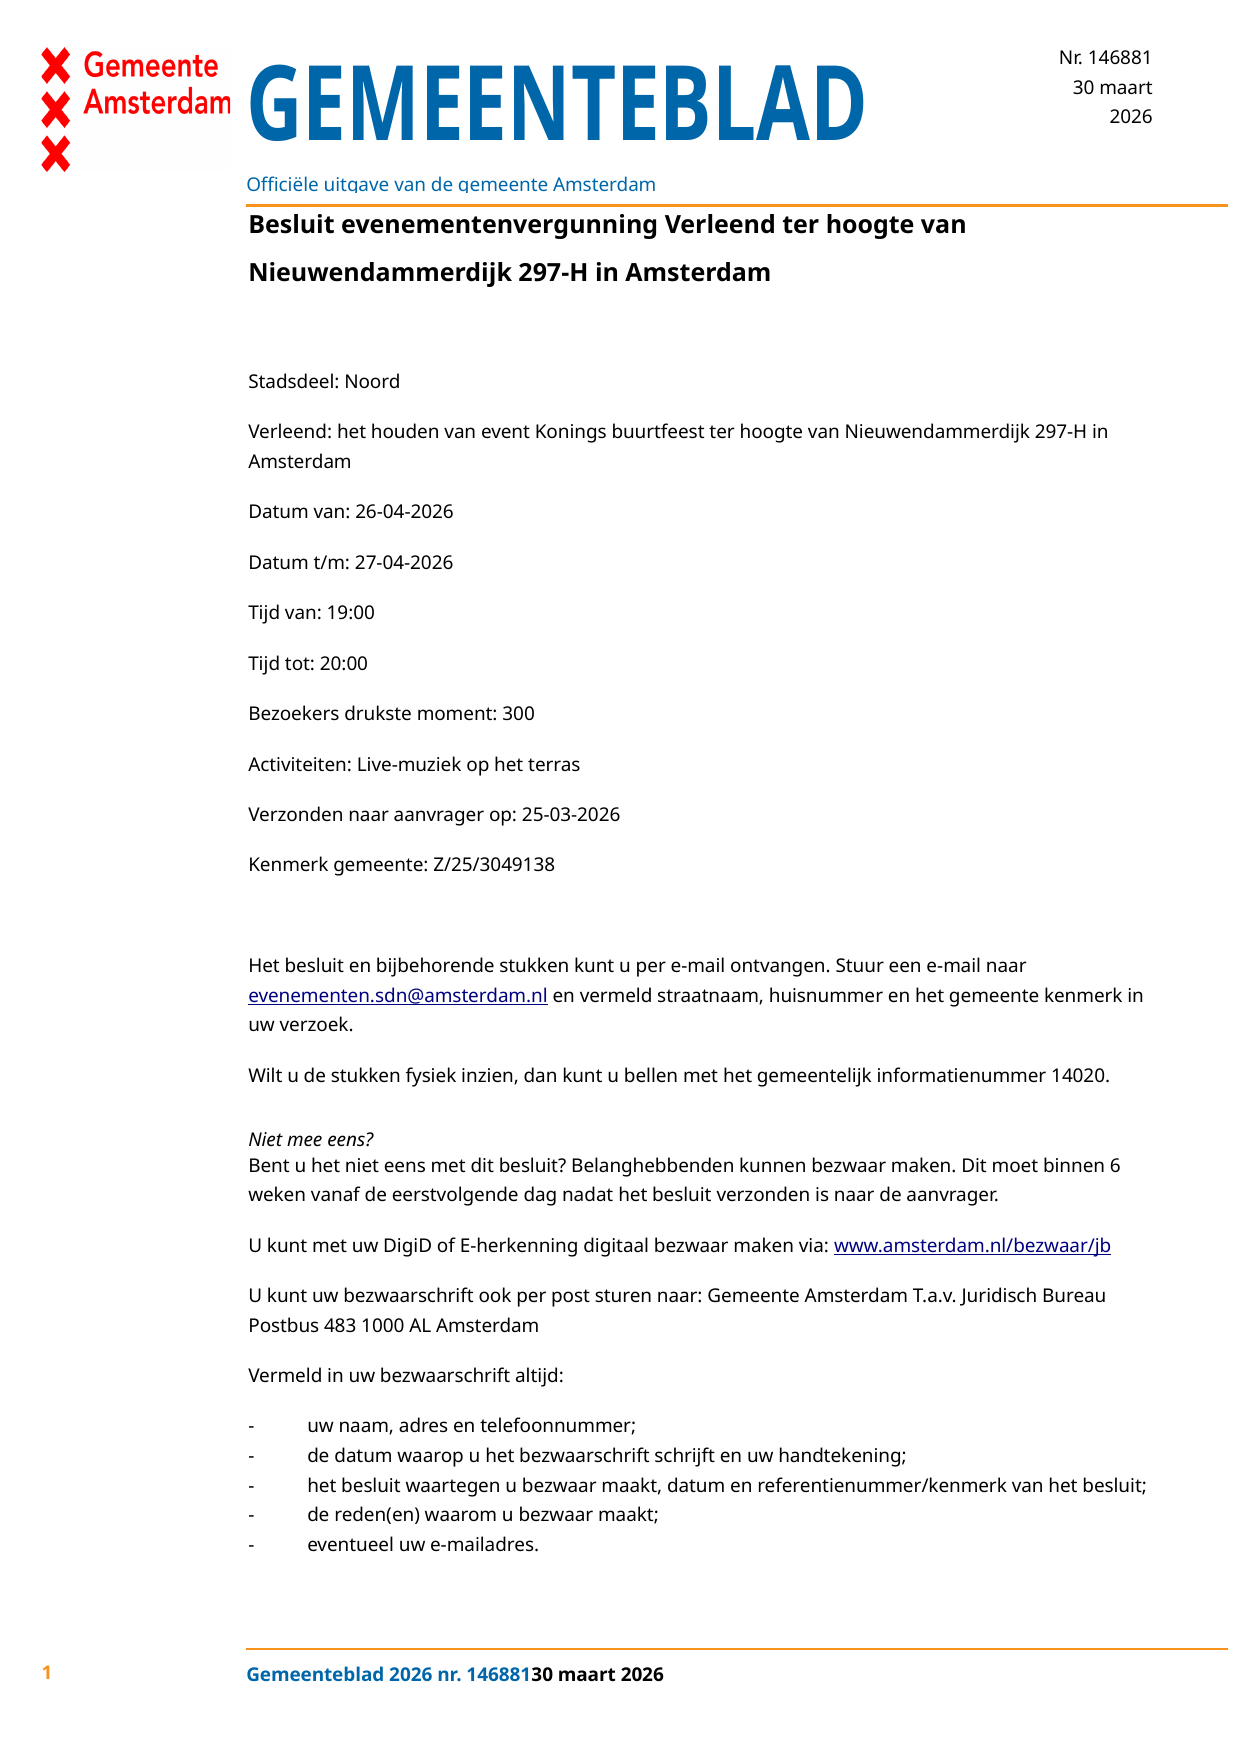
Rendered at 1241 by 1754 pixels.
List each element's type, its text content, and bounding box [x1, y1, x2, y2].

text Datum t/m: 27-04-2026 [248, 549, 1152, 575]
list uw naam, adres en telefoonnummer; [248, 1413, 1152, 1438]
text Vermeld in uw bezwaarschrift altijd: [248, 1362, 1152, 1388]
list het besluit waartegen u bezwaar maakt, datum en referentienummer/kenmerk van het besluit; [248, 1472, 1152, 1497]
text Stadsdeel: Noord [248, 368, 1152, 394]
text Niet mee eens? [248, 1126, 1152, 1152]
text Het besluit en bijbehorende stukken kunt u per e-mail ontvangen. Stuur een e-mail naar evenementen.sdn@amsterdam.nl en vermeld straatnaam, huisnummer en het gemeente kenmerk in uw verzoek. [248, 952, 1152, 1037]
text Bezoekers drukste moment: 300 [248, 700, 1152, 726]
list de reden(en) waarom u bezwaar maakt; [248, 1501, 1152, 1527]
text U kunt uw bezwaarschrift ook per post sturen naar: Gemeente Amsterdam T.a.v. Juridisch Bureau Postbus 483 1000 AL Amsterdam [248, 1282, 1152, 1337]
picture [41, 47, 231, 172]
text Verzonden naar aanvrager op: 25-03-2026 [248, 801, 1152, 827]
text Tijd tot: 20:00 [248, 650, 1152, 676]
text Bent u het niet eens met dit besluit? Belanghebbenden kunnen bezwaar maken. Dit moet binnen 6 weken vanaf de eerstvolgende dag nadat het besluit verzonden is naar de aanvrager. [248, 1152, 1152, 1207]
text Verleend: het houden van event Konings buurtfeest ter hoogte van Nieuwendammerdijk 297-H in Amsterdam [248, 419, 1152, 474]
text Tijd van: 19:00 [248, 599, 1152, 625]
text Datum van: 26-04-2026 [248, 499, 1152, 524]
text Besluit evenementenvergunning Verleend ter hoogte van Nieuwendammerdijk 297-H in Amsterdam [248, 207, 1152, 288]
list eventueel uw e-mailadres. [248, 1531, 1152, 1557]
text Kenmerk gemeente: Z/25/3049138 [248, 852, 1152, 877]
text Activiteiten: Live-muziek op het terras [248, 751, 1152, 777]
list de datum waarop u het bezwaarschrift schrijft en uw handtekening; [248, 1442, 1152, 1468]
text Wilt u de stukken fysiek inzien, dan kunt u bellen met het gemeentelijk informatienummer 14020. [248, 1062, 1152, 1088]
text U kunt met uw DigiD of E-herkenning digitaal bezwaar maken via: www.amsterdam.nl/bezwaar/jb [248, 1232, 1152, 1257]
